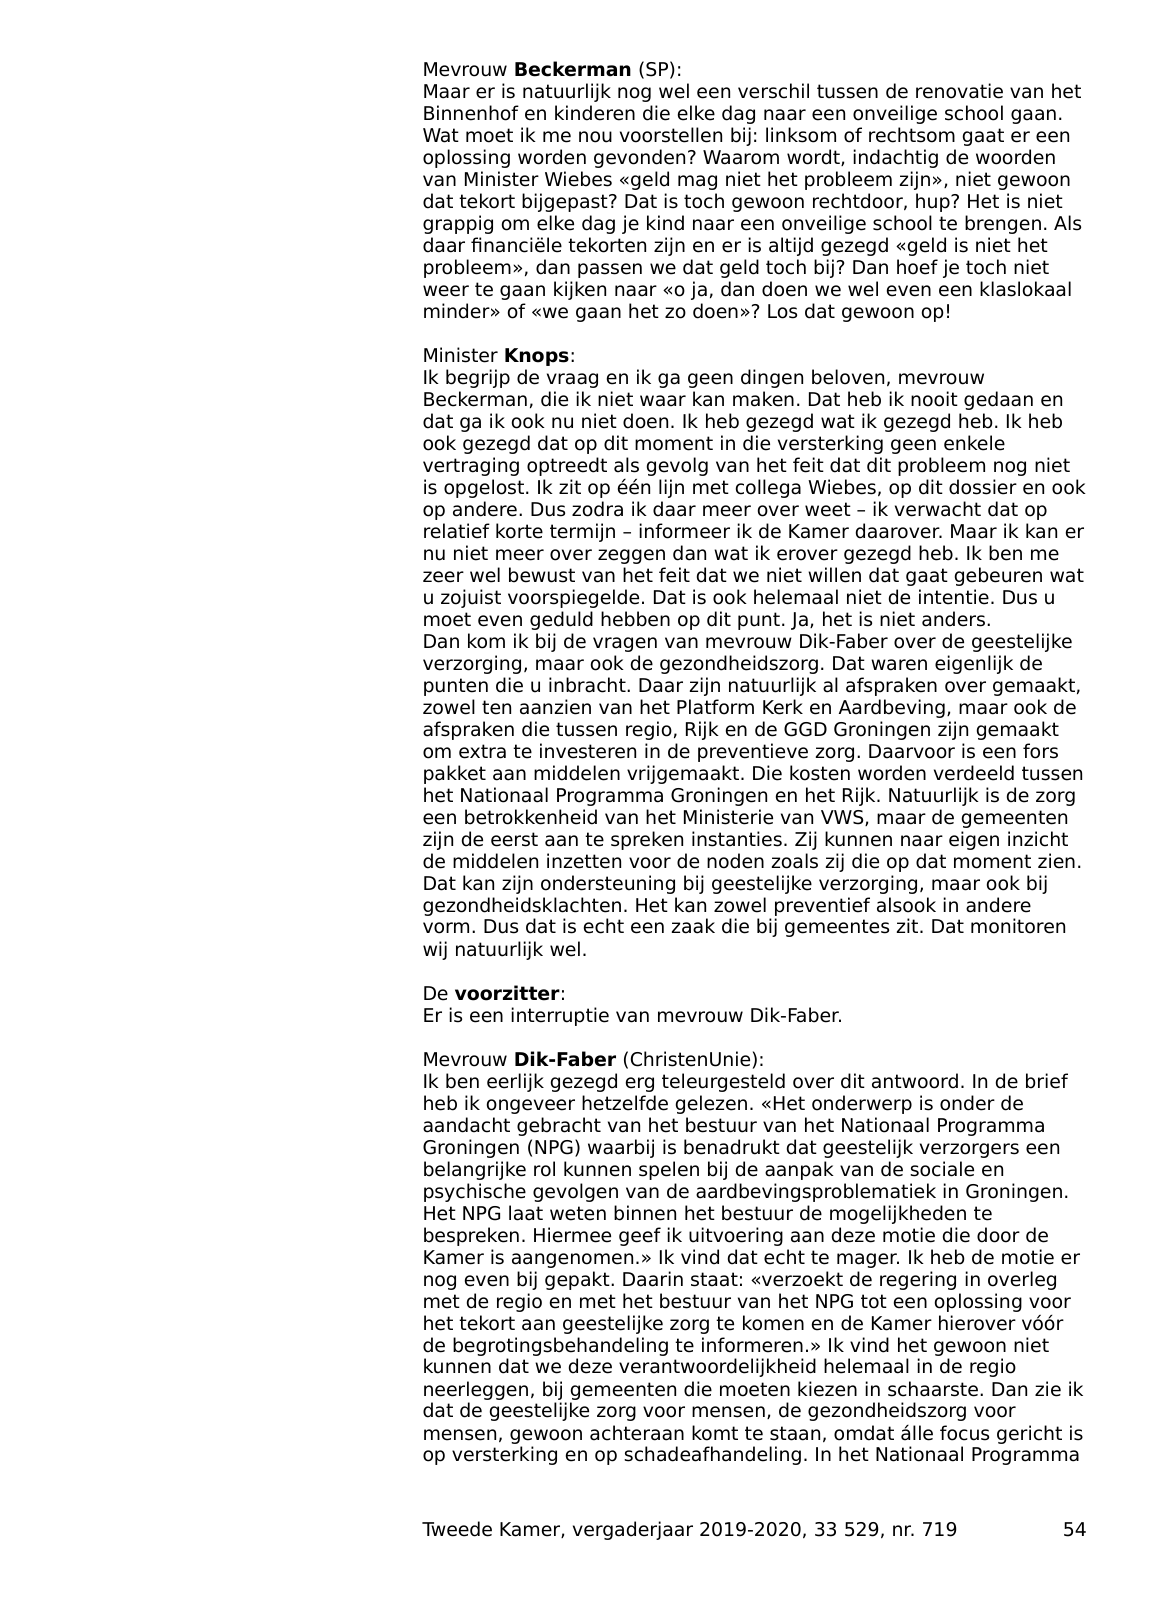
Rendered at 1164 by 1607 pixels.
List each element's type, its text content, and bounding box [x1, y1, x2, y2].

text Minister Knops: [422, 345, 1087, 367]
text Er is een interruptie van mevrouw Dik-Faber. [422, 1004, 1087, 1027]
text Maar er is natuurlijk nog wel een verschil tussen de renovatie van het Binnenhof en kinderen die elke dag naar een onveilige school gaan. Wat moet ik me nou voorstellen bij: linksom of rechtsom gaat er een oplossing worden gevonden? Waarom wordt, indachtig de woorden van Minister Wiebes «geld mag niet het probleem zijn», niet gewoon dat tekort bijgepast? Dat is toch gewoon rechtdoor, hup? Het is niet grappig om elke dag je kind naar een onveilige school te brengen. Als daar financiële tekorten zijn en er is altijd gezegd «geld is niet het probleem», dan passen we dat geld toch bij? Dan hoef je toch niet weer te gaan kijken naar «o ja, dan doen we wel even een klaslokaal minder» of «we gaan het zo doen»? Los dat gewoon op! [422, 81, 1087, 323]
text De voorzitter: [422, 983, 1087, 1004]
text Dan kom ik bij de vragen van mevrouw Dik-Faber over de geestelijke verzorging, maar ook de gezondheidszorg. Dat waren eigenlijk de punten die u inbracht. Daar zijn natuurlijk al afspraken over gemaakt, zowel ten aanzien van het Platform Kerk en Aardbeving, maar ook de afspraken die tussen regio, Rijk en de GGD Groningen zijn gemaakt om extra te investeren in de preventieve zorg. Daarvoor is een fors pakket aan middelen vrijgemaakt. Die kosten worden verdeeld tussen het Nationaal Programma Groningen en het Rijk. Natuurlijk is de zorg een betrokkenheid van het Ministerie van VWS, maar de gemeenten zijn de eerst aan te spreken instanties. Zij kunnen naar eigen inzicht de middelen inzetten voor de noden zoals zij die op dat moment zien. Dat kan zijn ondersteuning bij geestelijke verzorging, maar ook bij gezondheidsklachten. Het kan zowel preventief alsook in andere vorm. Dus dat is echt een zaak die bij gemeentes zit. Dat monitoren wij natuurlijk wel. [422, 631, 1087, 960]
text Mevrouw Beckerman (SP): [422, 59, 1087, 81]
text Ik begrijp de vraag en ik ga geen dingen beloven, mevrouw Beckerman, die ik niet waar kan maken. Dat heb ik nooit gedaan en dat ga ik ook nu niet doen. Ik heb gezegd wat ik gezegd heb. Ik heb ook gezegd dat op dit moment in die versterking geen enkele vertraging optreedt als gevolg van het feit dat dit probleem nog niet is opgelost. Ik zit op één lijn met collega Wiebes, op dit dossier en ook op andere. Dus zodra ik daar meer over weet – ik verwacht dat op relatief korte termijn – informeer ik de Kamer daarover. Maar ik kan er nu niet meer over zeggen dan wat ik erover gezegd heb. Ik ben me zeer wel bewust van het feit dat we niet willen dat gaat gebeuren wat u zojuist voorspiegelde. Dat is ook helemaal niet de intentie. Dus u moet even geduld hebben op dit punt. Ja, het is niet anders. [422, 367, 1087, 631]
text Ik ben eerlijk gezegd erg teleurgesteld over dit antwoord. In de brief heb ik ongeveer hetzelfde gelezen. «Het onderwerp is onder de aandacht gebracht van het bestuur van het Nationaal Programma Groningen (NPG) waarbij is benadrukt dat geestelijk verzorgers een belangrijke rol kunnen spelen bij de aanpak van de sociale en psychische gevolgen van de aardbevingsproblematiek in Groningen. Het NPG laat weten binnen het bestuur de mogelijkheden te bespreken. Hiermee geef ik uitvoering aan deze motie die door de Kamer is aangenomen.» Ik vind dat echt te mager. Ik heb de motie er nog even bij gepakt. Daarin staat: «verzoekt de regering in overleg met de regio en met het bestuur van het NPG tot een oplossing voor het tekort aan geestelijke zorg te komen en de Kamer hierover vóór de begrotingsbehandeling te informeren.» Ik vind het gewoon niet kunnen dat we deze verantwoordelijkheid helemaal in de regio neerleggen, bij gemeenten die moeten kiezen in schaarste. Dan zie ik dat de geestelijke zorg voor mensen, de gezondheidszorg voor mensen, gewoon achteraan komt te staan, omdat álle focus gericht is op versterking en op schadeafhandeling. In het Nationaal Programma [422, 1071, 1087, 1466]
text Mevrouw Dik-Faber (ChristenUnie): [422, 1049, 1087, 1071]
